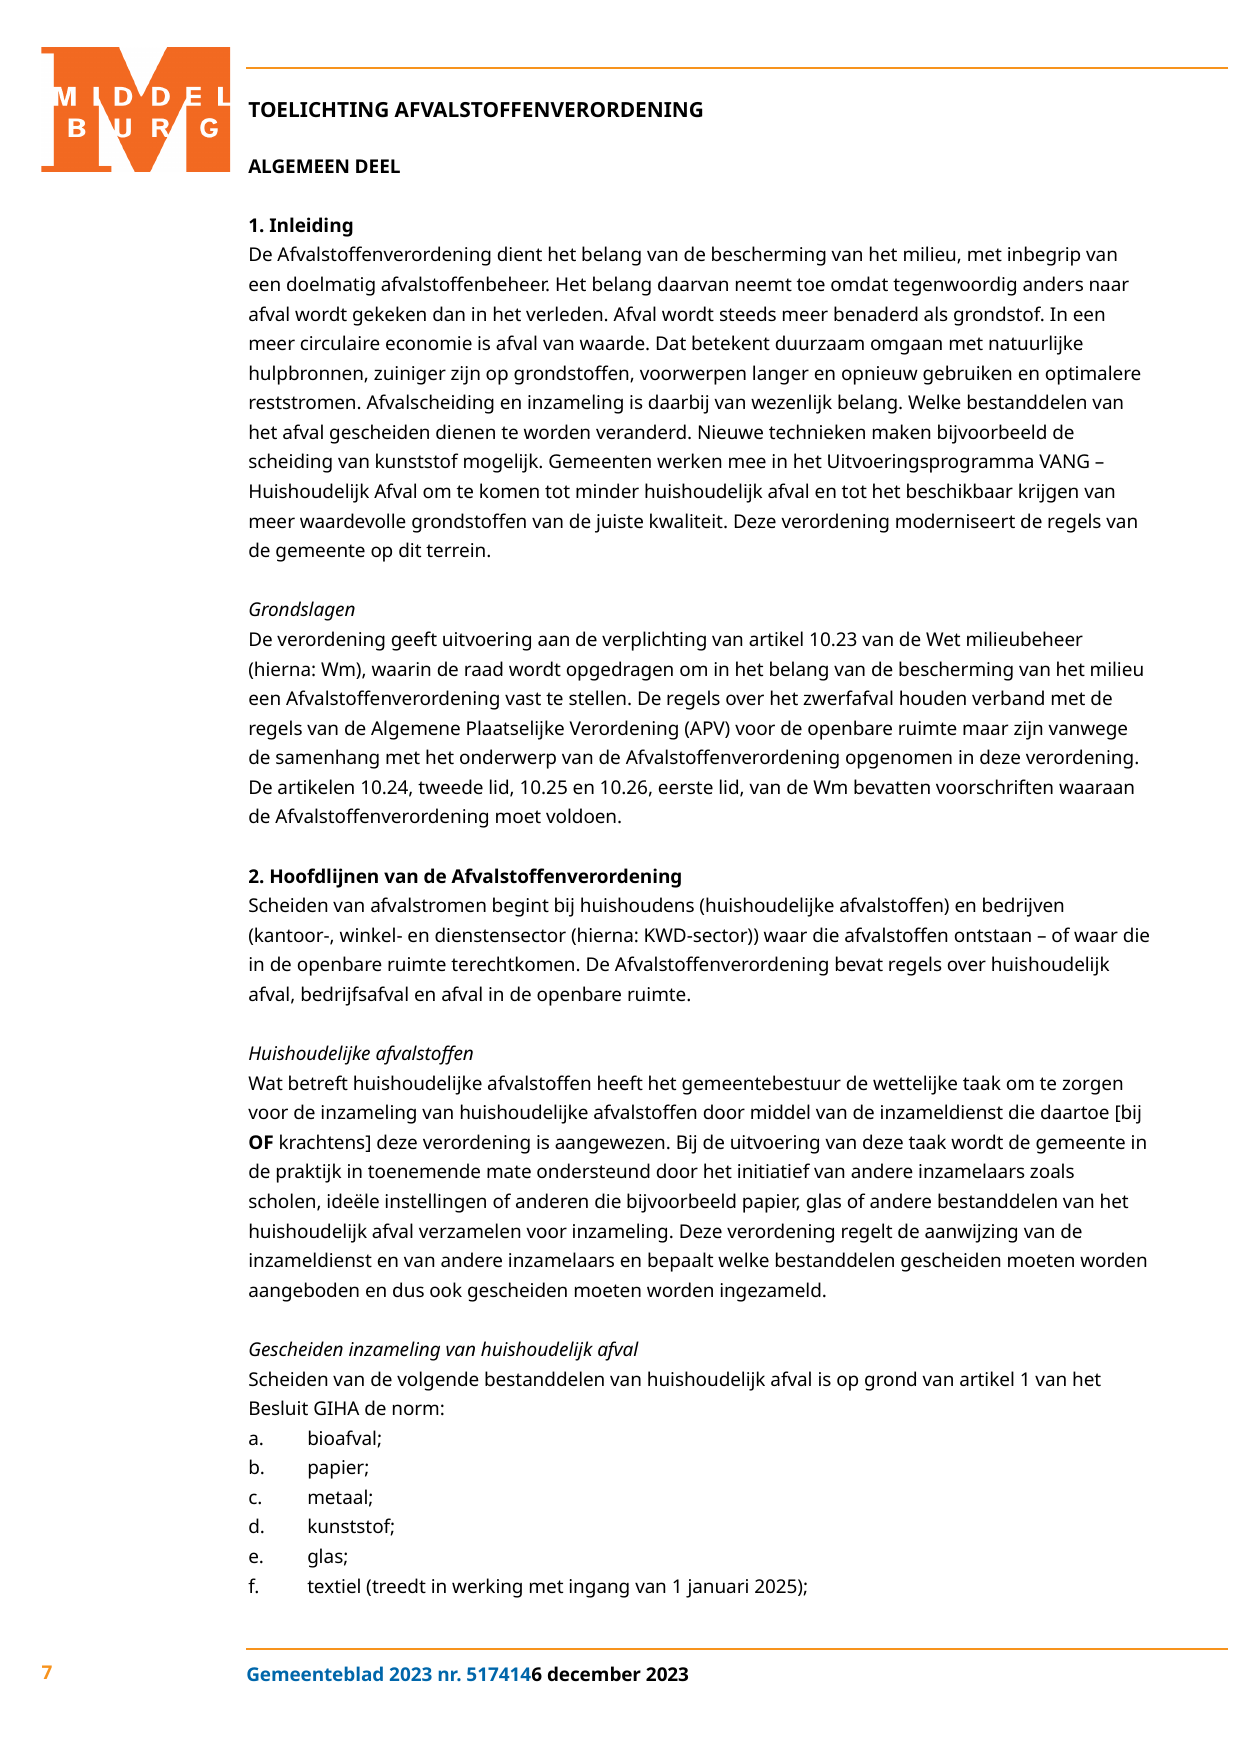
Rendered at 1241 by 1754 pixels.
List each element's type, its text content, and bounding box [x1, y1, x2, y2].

text Wat betreft huishoudelijke afvalstoffen heeft het gemeentebestuur de wettelijke taak om te zorgen voor de inzameling van huishoudelijke afvalstoffen door middel van de inzameldienst die daartoe [bij OF krachtens] deze verordening is aangewezen. Bij de uitvoering van deze taak wordt de gemeente in de praktijk in toenemende mate ondersteund door het initiatief van andere inzamelaars zoals scholen, ideële instellingen of anderen die bijvoorbeeld papier, glas of andere bestanddelen van het huishoudelijk afval verzamelen voor inzameling. Deze verordening regelt de aanwijzing van de inzameldienst en van andere inzamelaars en bepaalt welke bestanddelen gescheiden moeten worden aangeboden en dus ook gescheiden moeten worden ingezameld. [248, 1070, 1152, 1303]
list metaal; [248, 1484, 1152, 1510]
text ALGEMEEN DEEL [248, 153, 1152, 179]
list bioafval; [248, 1425, 1152, 1451]
text Scheiden van afvalstromen begint bij huishoudens (huishoudelijke afvalstoffen) en bedrijven (kantoor-, winkel- en dienstensector (hierna: KWD-sector)) waar die afvalstoffen ontstaan – of waar die in de openbare ruimte terechtkomen. De Afvalstoffenverordening bevat regels over huishoudelijk afval, bedrijfsafval en afval in de openbare ruimte. [248, 892, 1152, 1007]
text De verordening geeft uitvoering aan de verplichting van artikel 10.23 van de Wet milieubeheer (hierna: Wm), waarin de raad wordt opgedragen om in het belang van de bescherming van het milieu een Afvalstoffenverordening vast te stellen. De regels over het zwerfafval houden verband met de regels van de Algemene Plaatselijke Verordening (APV) voor de openbare ruimte maar zijn vanwege de samenhang met het onderwerp van de Afvalstoffenverordening opgenomen in deze verordening. De artikelen 10.24, tweede lid, 10.25 en 10.26, eerste lid, van de Wm bevatten voorschriften waaraan de Afvalstoffenverordening moet voldoen. [248, 626, 1152, 829]
picture [41, 47, 231, 172]
text Huishoudelijke afvalstoffen [248, 1040, 1152, 1066]
text De Afvalstoffenverordening dient het belang van de bescherming van het milieu, met inbegrip van een doelmatig afvalstoffenbeheer. Het belang daarvan neemt toe omdat tegenwoordig anders naar afval wordt gekeken dan in het verleden. Afval wordt steeds meer benaderd als grondstof. In een meer circulaire economie is afval van waarde. Dat betekent duurzaam omgaan met natuurlijke hulpbronnen, zuiniger zijn op grondstoffen, voorwerpen langer en opnieuw gebruiken en optimalere reststromen. Afvalscheiding en inzameling is daarbij van wezenlijk belang. Welke bestanddelen van het afval gescheiden dienen te worden veranderd. Nieuwe technieken maken bijvoorbeeld de scheiding van kunststof mogelijk. Gemeenten werken mee in het Uitvoeringsprogramma VANG – Huishoudelijk Afval om te komen tot minder huishoudelijk afval en tot het beschikbaar krijgen van meer waardevolle grondstoffen van de juiste kwaliteit. Deze verordening moderniseert de regels van de gemeente op dit terrein. [248, 242, 1152, 563]
text 1. Inleiding [248, 212, 1152, 238]
text Scheiden van de volgende bestanddelen van huishoudelijk afval is op grond van artikel 1 van het Besluit GIHA de norm: [248, 1366, 1152, 1421]
text Gescheiden inzameling van huishoudelijk afval [248, 1336, 1152, 1362]
list glas; [248, 1543, 1152, 1569]
text Grondslagen [248, 597, 1152, 622]
text 2. Hoofdlijnen van de Afvalstoffenverordening [248, 863, 1152, 889]
list kunststof; [248, 1514, 1152, 1539]
text TOELICHTING AFVALSTOFFENVERORDENING [248, 95, 1152, 123]
list papier; [248, 1454, 1152, 1480]
list textiel (treedt in werking met ingang van 1 januari 2025); [248, 1573, 1152, 1599]
